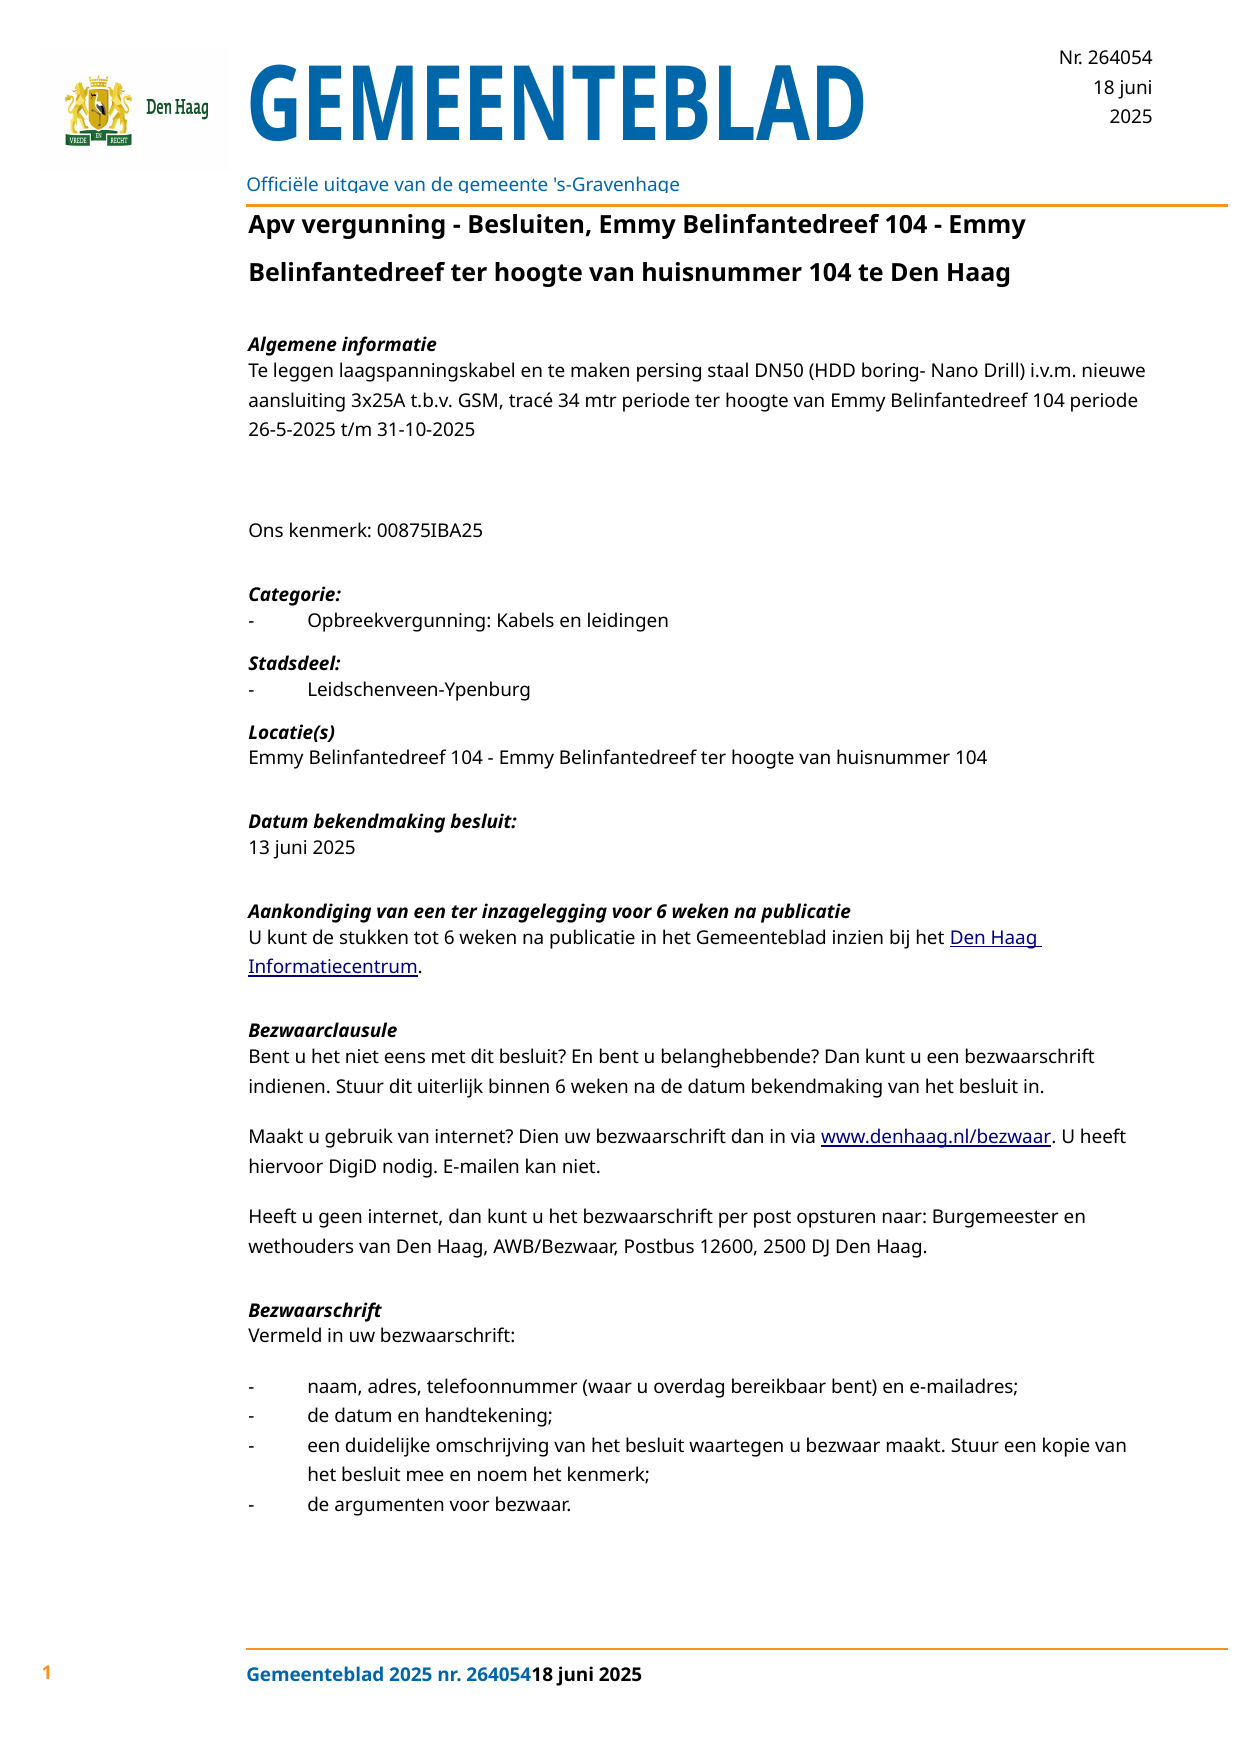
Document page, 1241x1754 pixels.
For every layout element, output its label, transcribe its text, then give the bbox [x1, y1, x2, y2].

text Bent u het niet eens met dit besluit? En bent u belanghebbende? Dan kunt u een bezwaarschrift indienen. Stuur dit uiterlijk binnen 6 weken na de datum bekendmaking van het besluit in. [248, 1043, 1152, 1098]
text Bezwaarschrift [248, 1297, 1152, 1322]
text Datum bekendmaking besluit: [248, 808, 1152, 834]
text Maakt u gebruik van internet? Dien uw bezwaarschrift dan in via www.denhaag.nl/bezwaar. U heeft hiervoor DigiD nodig. E-mailen kan niet. [248, 1123, 1152, 1178]
text Vermeld in uw bezwaarschrift: [248, 1322, 1152, 1348]
list de argumenten voor bezwaar. [248, 1491, 1152, 1517]
text 13 juni 2025 [248, 834, 1152, 860]
text Stadsdeel: [248, 650, 1152, 676]
list de datum en handtekening; [248, 1402, 1152, 1428]
text Apv vergunning - Besluiten, Emmy Belinfantedreef 104 - Emmy Belinfantedreef ter hoogte van huisnummer 104 te Den Haag [248, 207, 1152, 288]
text Aankondiging van een ter inzagelegging voor 6 weken na publicatie [248, 898, 1152, 924]
text Emmy Belinfantedreef 104 - Emmy Belinfantedreef ter hoogte van huisnummer 104 [248, 744, 1152, 770]
text Te leggen laagspanningskabel en te maken persing staal DN50 (HDD boring- Nano Drill) i.v.m. nieuwe aansluiting 3x25A t.b.v. GSM, tracé 34 mtr periode ter hoogte van Emmy Belinfantedreef 104 periode 26-5-2025 t/m 31-10-2025 [248, 357, 1152, 442]
text Categorie: [248, 581, 1152, 607]
list Leidschenveen-Ypenburg [248, 676, 1152, 701]
text Locatie(s) [248, 719, 1152, 744]
picture [41, 47, 231, 172]
text Algemene informatie [248, 331, 1152, 357]
text Ons kenmerk: 00875IBA25 [248, 517, 1152, 543]
list een duidelijke omschrijving van het besluit waartegen u bezwaar maakt. Stuur een kopie van het besluit mee en noem het kenmerk; [248, 1432, 1152, 1487]
text Heeft u geen internet, dan kunt u het bezwaarschrift per post opsturen naar: Burgemeester en wethouders van Den Haag, AWB/Bezwaar, Postbus 12600, 2500 DJ Den Haag. [248, 1203, 1152, 1258]
text Bezwaarclausule [248, 1017, 1152, 1043]
list Opbreekvergunning: Kabels en leidingen [248, 607, 1152, 633]
text U kunt de stukken tot 6 weken na publicatie in het Gemeenteblad inzien bij het Den Haag Informatiecentrum. [248, 924, 1152, 979]
list naam, adres, telefoonnummer (waar u overdag bereikbaar bent) en e-mailadres; [248, 1373, 1152, 1399]
